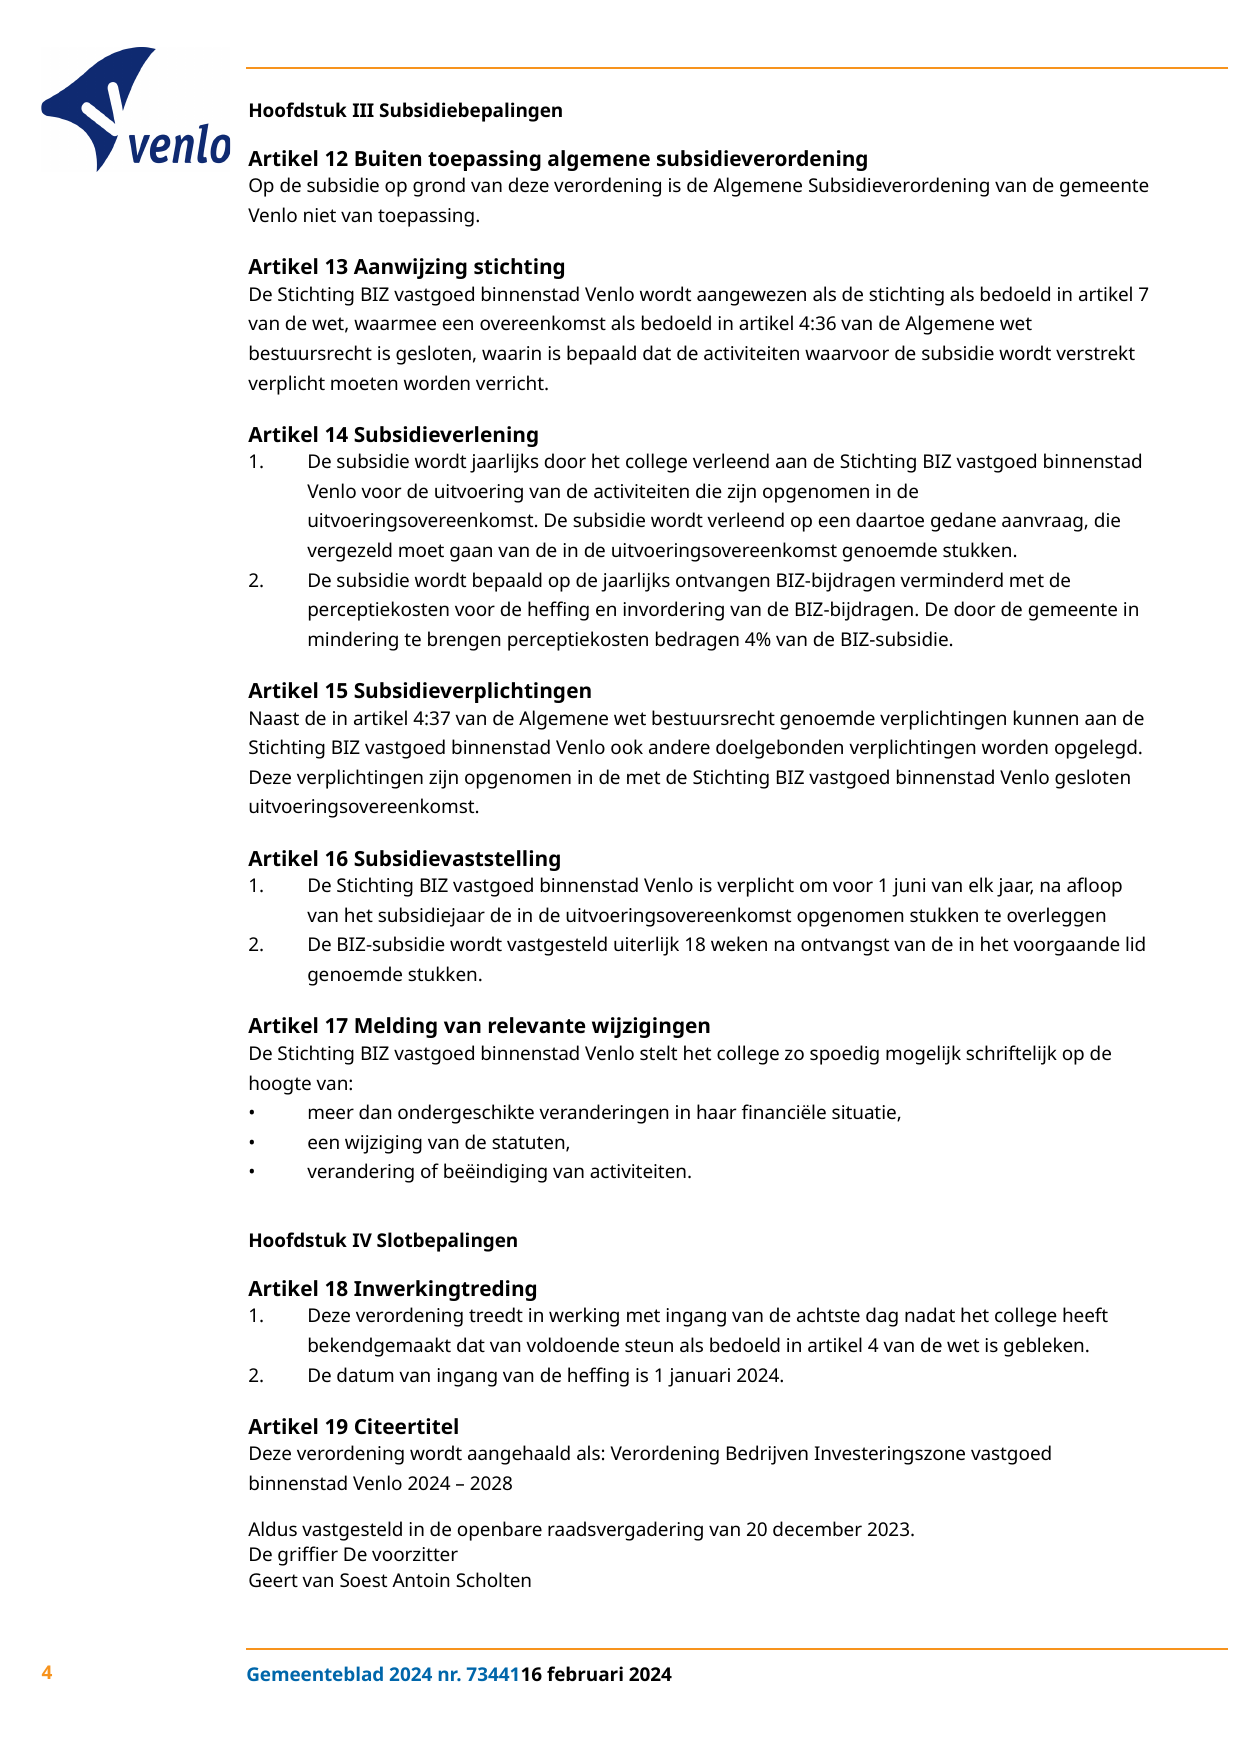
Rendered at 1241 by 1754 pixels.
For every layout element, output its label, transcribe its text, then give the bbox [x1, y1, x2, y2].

text Artikel 18 Inwerkingtreding [248, 1274, 1152, 1303]
text Artikel 16 Subsidievaststelling [248, 844, 1152, 872]
list De subsidie wordt jaarlijks door het college verleend aan de Stichting BIZ vastgoed binnenstad Venlo voor de uitvoering van de activiteiten die zijn opgenomen in de uitvoeringsovereenkomst. De subsidie wordt verleend op een daartoe gedane aanvraag, die vergezeld moet gaan van de in de uitvoeringsovereenkomst genoemde stukken. [248, 448, 1152, 563]
list meer dan ondergeschikte veranderingen in haar financiële situatie, [248, 1099, 1152, 1125]
text Aldus vastgesteld in de openbare raadsvergadering van 20 december 2023. [248, 1516, 1152, 1542]
text De griffier De voorzitter [248, 1542, 1152, 1567]
text Artikel 13 Aanwijzing stichting [248, 252, 1152, 281]
text Artikel 12 Buiten toepassing algemene subsidieverordening [248, 144, 1152, 172]
list een wijziging van de statuten, [248, 1129, 1152, 1154]
text Op de subsidie op grond van deze verordening is de Algemene Subsidieverordening van de gemeente Venlo niet van toepassing. [248, 172, 1152, 228]
list Deze verordening treedt in werking met ingang van de achtste dag nadat het college heeft bekendgemaakt dat van voldoende steun als bedoeld in artikel 4 van de wet is gebleken. [248, 1303, 1152, 1358]
text Geert van Soest Antoin Scholten [248, 1567, 1152, 1593]
list De subsidie wordt bepaald op de jaarlijks ontvangen BIZ-bijdragen verminderd met de perceptiekosten voor de heffing en invordering van de BIZ-bijdragen. De door de gemeente in mindering te brengen perceptiekosten bedragen 4% van de BIZ-subsidie. [248, 567, 1152, 652]
list De Stichting BIZ vastgoed binnenstad Venlo is verplicht om voor 1 juni van elk jaar, na afloop van het subsidiejaar de in de uitvoeringsovereenkomst opgenomen stukken te overleggen [248, 872, 1152, 928]
text De Stichting BIZ vastgoed binnenstad Venlo stelt het college zo spoedig mogelijk schriftelijk op de hoogte van: [248, 1040, 1152, 1095]
picture [41, 47, 231, 172]
text Hoofdstuk III Subsidiebepalingen [248, 95, 1152, 123]
text Deze verordening wordt aangehaald als: Verordening Bedrijven Investeringszone vastgoed binnenstad Venlo 2024 – 2028 [248, 1441, 1152, 1496]
text Artikel 14 Subsidieverlening [248, 420, 1152, 448]
text Artikel 19 Citeertitel [248, 1412, 1152, 1441]
list De datum van ingang van de heffing is 1 januari 2024. [248, 1362, 1152, 1387]
text Naast de in artikel 4:37 van de Algemene wet bestuursrecht genoemde verplichtingen kunnen aan de Stichting BIZ vastgoed binnenstad Venlo ook andere doelgebonden verplichtingen worden opgelegd. Deze verplichtingen zijn opgenomen in de met de Stichting BIZ vastgoed binnenstad Venlo gesloten uitvoeringsovereenkomst. [248, 705, 1152, 819]
text Artikel 17 Melding van relevante wijzigingen [248, 1012, 1152, 1040]
text Hoofdstuk IV Slotbepalingen [248, 1225, 1152, 1253]
list verandering of beëindiging van activiteiten. [248, 1158, 1152, 1184]
text Artikel 15 Subsidieverplichtingen [248, 676, 1152, 705]
list De BIZ-subsidie wordt vastgesteld uiterlijk 18 weken na ontvangst van de in het voorgaande lid genoemde stukken. [248, 932, 1152, 987]
text De Stichting BIZ vastgoed binnenstad Venlo wordt aangewezen als de stichting als bedoeld in artikel 7 van de wet, waarmee een overeenkomst als bedoeld in artikel 4:36 van de Algemene wet bestuursrecht is gesloten, waarin is bepaald dat de activiteiten waarvoor de subsidie wordt verstrekt verplicht moeten worden verricht. [248, 281, 1152, 395]
